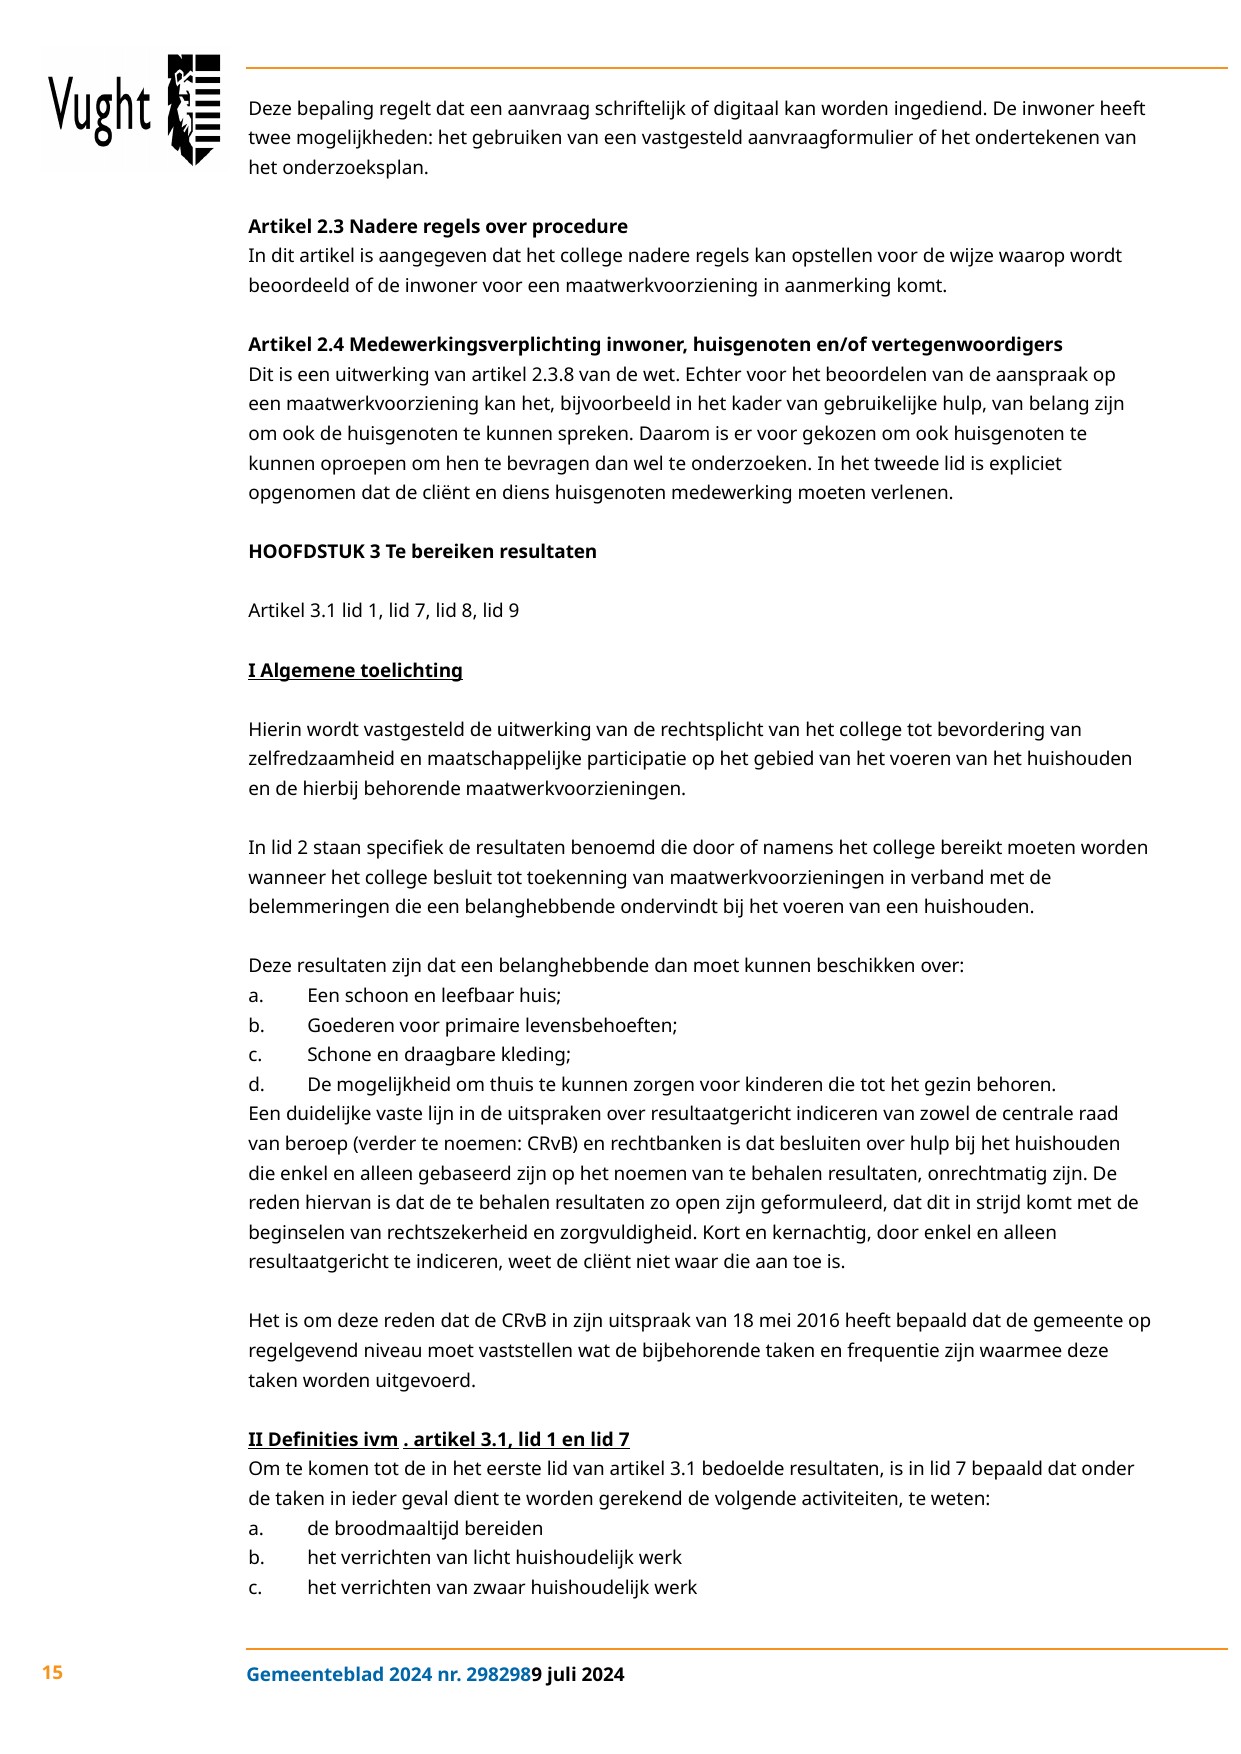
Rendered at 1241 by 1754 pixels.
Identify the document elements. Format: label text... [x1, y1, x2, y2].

list De mogelijkheid om thuis te kunnen zorgen voor kinderen die tot het gezin behoren. [248, 1071, 1152, 1097]
text Dit is een uitwerking van artikel 2.3.8 van de wet. Echter voor het beoordelen van de aanspraak op een maatwerkvoorziening kan het, bijvoorbeeld in het kader van gebruikelijke hulp, van belang zijn om ook de huisgenoten te kunnen spreken. Daarom is er voor gekozen om ook huisgenoten te kunnen oproepen om hen te bevragen dan wel te onderzoeken. In het tweede lid is expliciet opgenomen dat de cliënt en diens huisgenoten medewerking moeten verlenen. [248, 361, 1152, 505]
text In dit artikel is aangegeven dat het college nadere regels kan opstellen voor de wijze waarop wordt beoordeeld of de inwoner voor een maatwerkvoorziening in aanmerking komt. [248, 243, 1152, 298]
text Hierin wordt vastgesteld de uitwerking van de rechtsplicht van het college tot bevordering van zelfredzaamheid en maatschappelijke participatie op het gebied van het voeren van het huishouden en de hierbij behorende maatwerkvoorzieningen. [248, 716, 1152, 801]
text In lid 2 staan specifiek de resultaten benoemd die door of namens het college bereikt moeten worden wanneer het college besluit tot toekenning van maatwerkvoorzieningen in verband met de belemmeringen die een belanghebbende ondervindt bij het voeren van een huishouden. [248, 834, 1152, 919]
text II Definities ivm . artikel 3.1, lid 1 en lid 7 [248, 1426, 1152, 1452]
text Het is om deze reden dat de CRvB in zijn uitspraak van 18 mei 2016 heeft bepaald dat de gemeente op regelgevend niveau moet vaststellen wat de bijbehorende taken en frequentie zijn waarmee deze taken worden uitgevoerd. [248, 1308, 1152, 1393]
picture [41, 47, 231, 172]
text Deze bepaling regelt dat een aanvraag schriftelijk of digitaal kan worden ingediend. De inwoner heeft twee mogelijkheden: het gebruiken van een vastgesteld aanvraagformulier of het ondertekenen van het onderzoeksplan. [248, 95, 1152, 180]
list de broodmaaltijd bereiden [248, 1515, 1152, 1541]
list Goederen voor primaire levensbehoeften; [248, 1012, 1152, 1038]
text Artikel 2.3 Nadere regels over procedure [248, 213, 1152, 239]
text Artikel 3.1 lid 1, lid 7, lid 8, lid 9 [248, 598, 1152, 623]
list Een schoon en leefbaar huis; [248, 982, 1152, 1008]
text Artikel 2.4 Medewerkingsverplichting inwoner, huisgenoten en/of vertegenwoordigers [248, 331, 1152, 357]
text Om te komen tot de in het eerste lid van artikel 3.1 bedoelde resultaten, is in lid 7 bepaald dat onder de taken in ieder geval dient te worden gerekend de volgende activiteiten, te weten: [248, 1456, 1152, 1511]
list Schone en draagbare kleding; [248, 1041, 1152, 1067]
text HOOFDSTUK 3 Te bereiken resultaten [248, 538, 1152, 564]
text Een duidelijke vaste lijn in de uitspraken over resultaatgericht indiceren van zowel de centrale raad van beroep (verder te noemen: CRvB) en rechtbanken is dat besluiten over hulp bij het huishouden die enkel en alleen gebaseerd zijn op het noemen van te behalen resultaten, onrechtmatig zijn. De reden hiervan is dat de te behalen resultaten zo open zijn geformuleerd, dat dit in strijd komt met de beginselen van rechtszekerheid en zorgvuldigheid. Kort en kernachtig, door enkel en alleen resultaatgericht te indiceren, weet de cliënt niet waar die aan toe is. [248, 1101, 1152, 1274]
list het verrichten van licht huishoudelijk werk [248, 1544, 1152, 1570]
text Deze resultaten zijn dat een belanghebbende dan moet kunnen beschikken over: [248, 953, 1152, 978]
text I Algemene toelichting [248, 657, 1152, 683]
list het verrichten van zwaar huishoudelijk werk [248, 1574, 1152, 1600]
